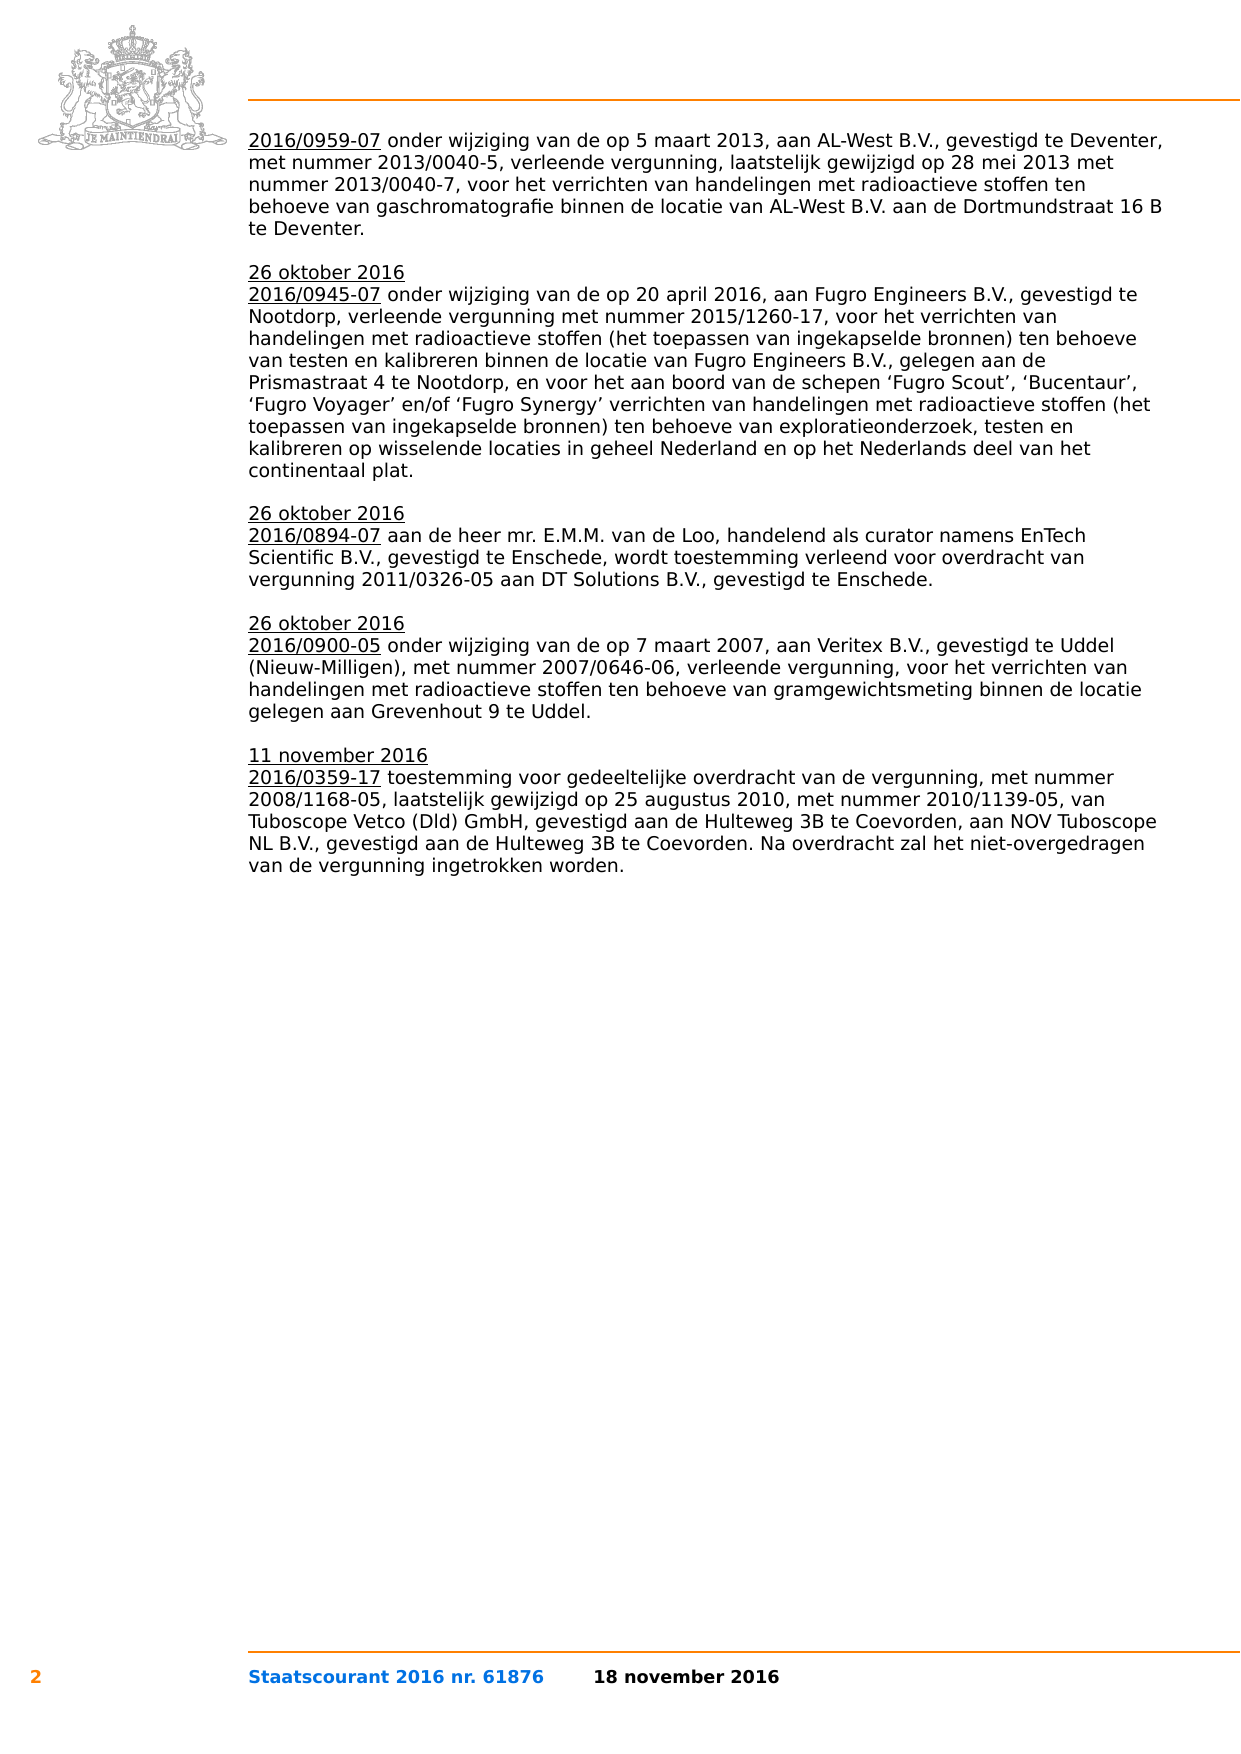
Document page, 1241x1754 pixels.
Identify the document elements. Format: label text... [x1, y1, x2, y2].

text 2016/0959-07 onder wijziging van de op 5 maart 2013, aan AL-West B.V., gevestigd te Deventer, met nummer 2013/0040-5, verleende vergunning, laatstelijk gewijzigd op 28 mei 2013 met nummer 2013/0040-7, voor het verrichten van handelingen met radioactieve stoffen ten behoeve van gaschromatografie binnen de locatie van AL-West B.V. aan de Dortmundstraat 16 B te Deventer. [248, 130, 1163, 240]
text 2016/0945-07 onder wijziging van de op 20 april 2016, aan Fugro Engineers B.V., gevestigd te Nootdorp, verleende vergunning met nummer 2015/1260-17, voor het verrichten van handelingen met radioactieve stoffen (het toepassen van ingekapselde bronnen) ten behoeve van testen en kalibreren binnen de locatie van Fugro Engineers B.V., gelegen aan de Prismastraat 4 te Nootdorp, en voor het aan boord van de schepen ‘Fugro Scout’, ‘Bucentaur’, ‘Fugro Voyager’ en/of ‘Fugro Synergy’ verrichten van handelingen met radioactieve stoffen (het toepassen van ingekapselde bronnen) ten behoeve van exploratieonderzoek, testen en kalibreren op wisselende locaties in geheel Nederland en op het Nederlands deel van het continentaal plat. [248, 284, 1163, 481]
text 2016/0894-07 aan de heer mr. E.M.M. van de Loo, handelend als curator namens EnTech Scientific B.V., gevestigd te Enschede, wordt toestemming verleend voor overdracht van vergunning 2011/0326-05 aan DT Solutions B.V., gevestigd te Enschede. [248, 525, 1163, 591]
text 26 oktober 2016 [248, 262, 1163, 284]
picture [38, 25, 227, 150]
text 26 oktober 2016 [248, 503, 1163, 525]
text 2016/0900-05 onder wijziging van de op 7 maart 2007, aan Veritex B.V., gevestigd te Uddel (Nieuw-Milligen), met nummer 2007/0646-06, verleende vergunning, voor het verrichten van handelingen met radioactieve stoffen ten behoeve van gramgewichtsmeting binnen de locatie gelegen aan Grevenhout 9 te Uddel. [248, 635, 1163, 723]
text 26 oktober 2016 [248, 613, 1163, 635]
text 11 november 2016 [248, 745, 1163, 767]
text 2016/0359-17 toestemming voor gedeeltelijke overdracht van de vergunning, met nummer 2008/1168-05, laatstelijk gewijzigd op 25 augustus 2010, met nummer 2010/1139-05, van Tuboscope Vetco (Dld) GmbH, gevestigd aan de Hulteweg 3B te Coevorden, aan NOV Tuboscope NL B.V., gevestigd aan de Hulteweg 3B te Coevorden. Na overdracht zal het niet-overgedragen van de vergunning ingetrokken worden. [248, 767, 1163, 877]
